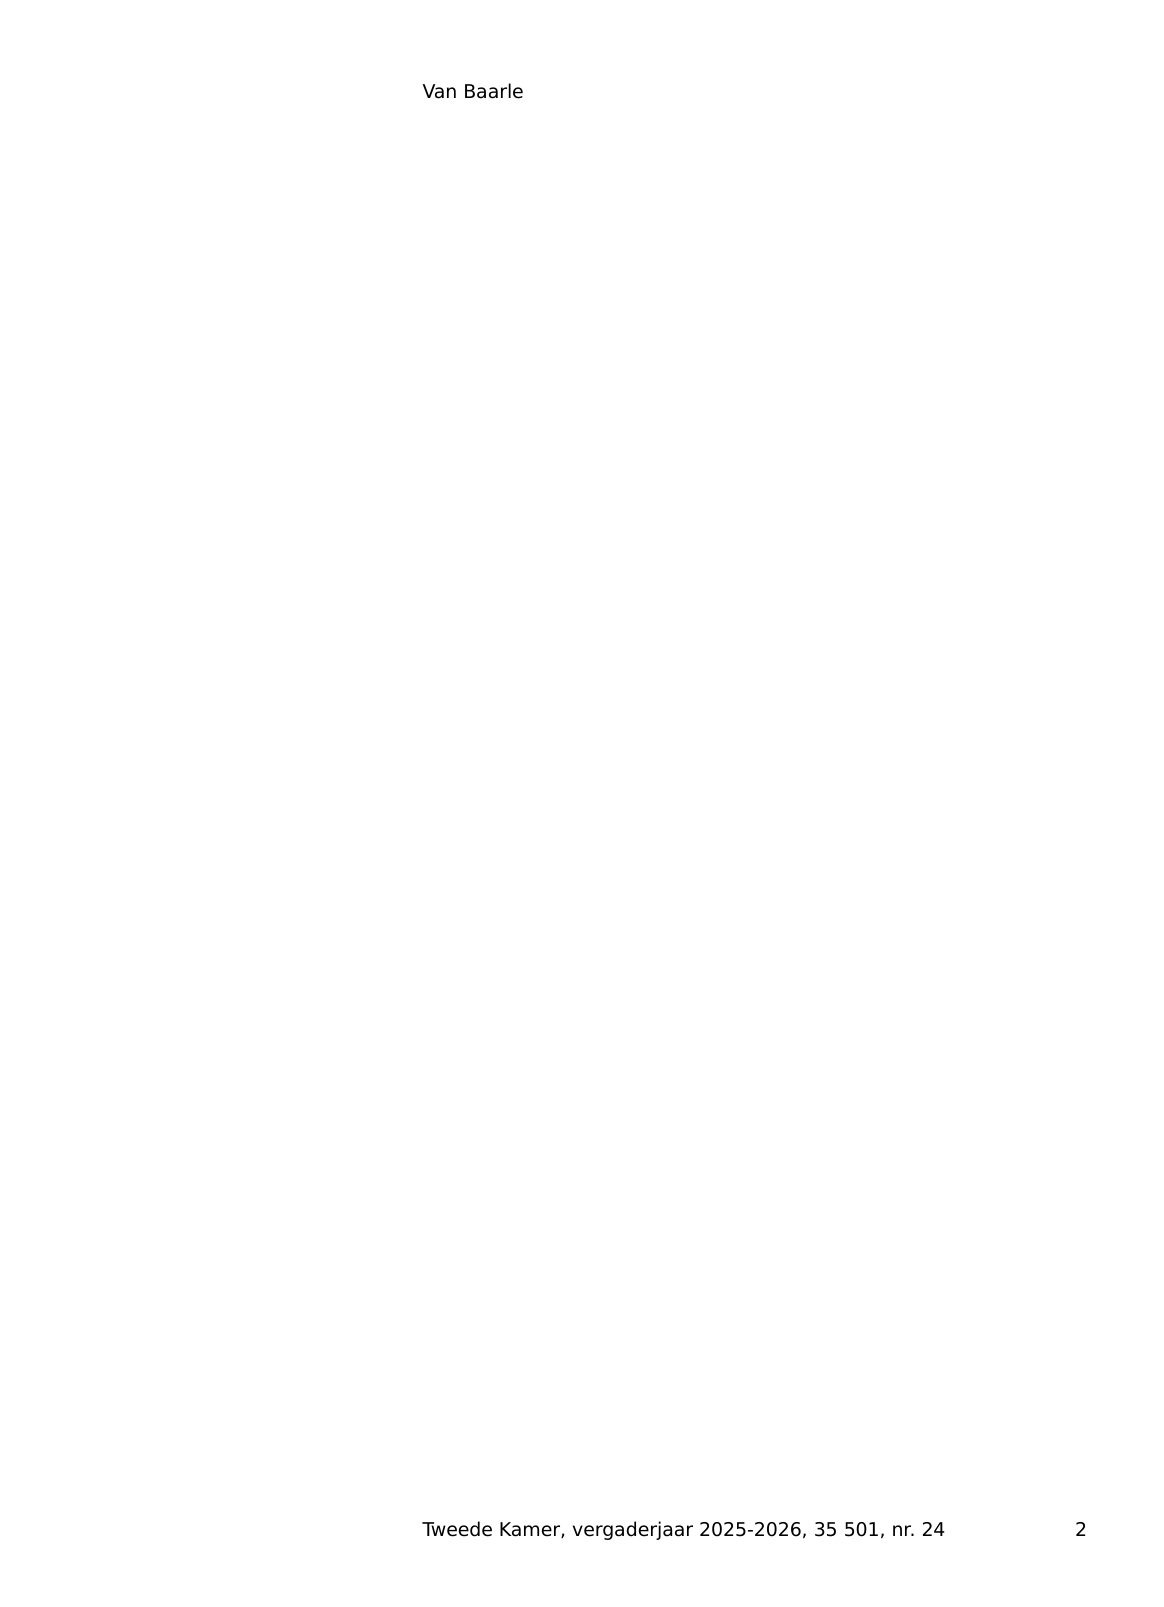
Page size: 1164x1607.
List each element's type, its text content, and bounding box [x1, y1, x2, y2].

text Van Baarle [422, 59, 1087, 103]
